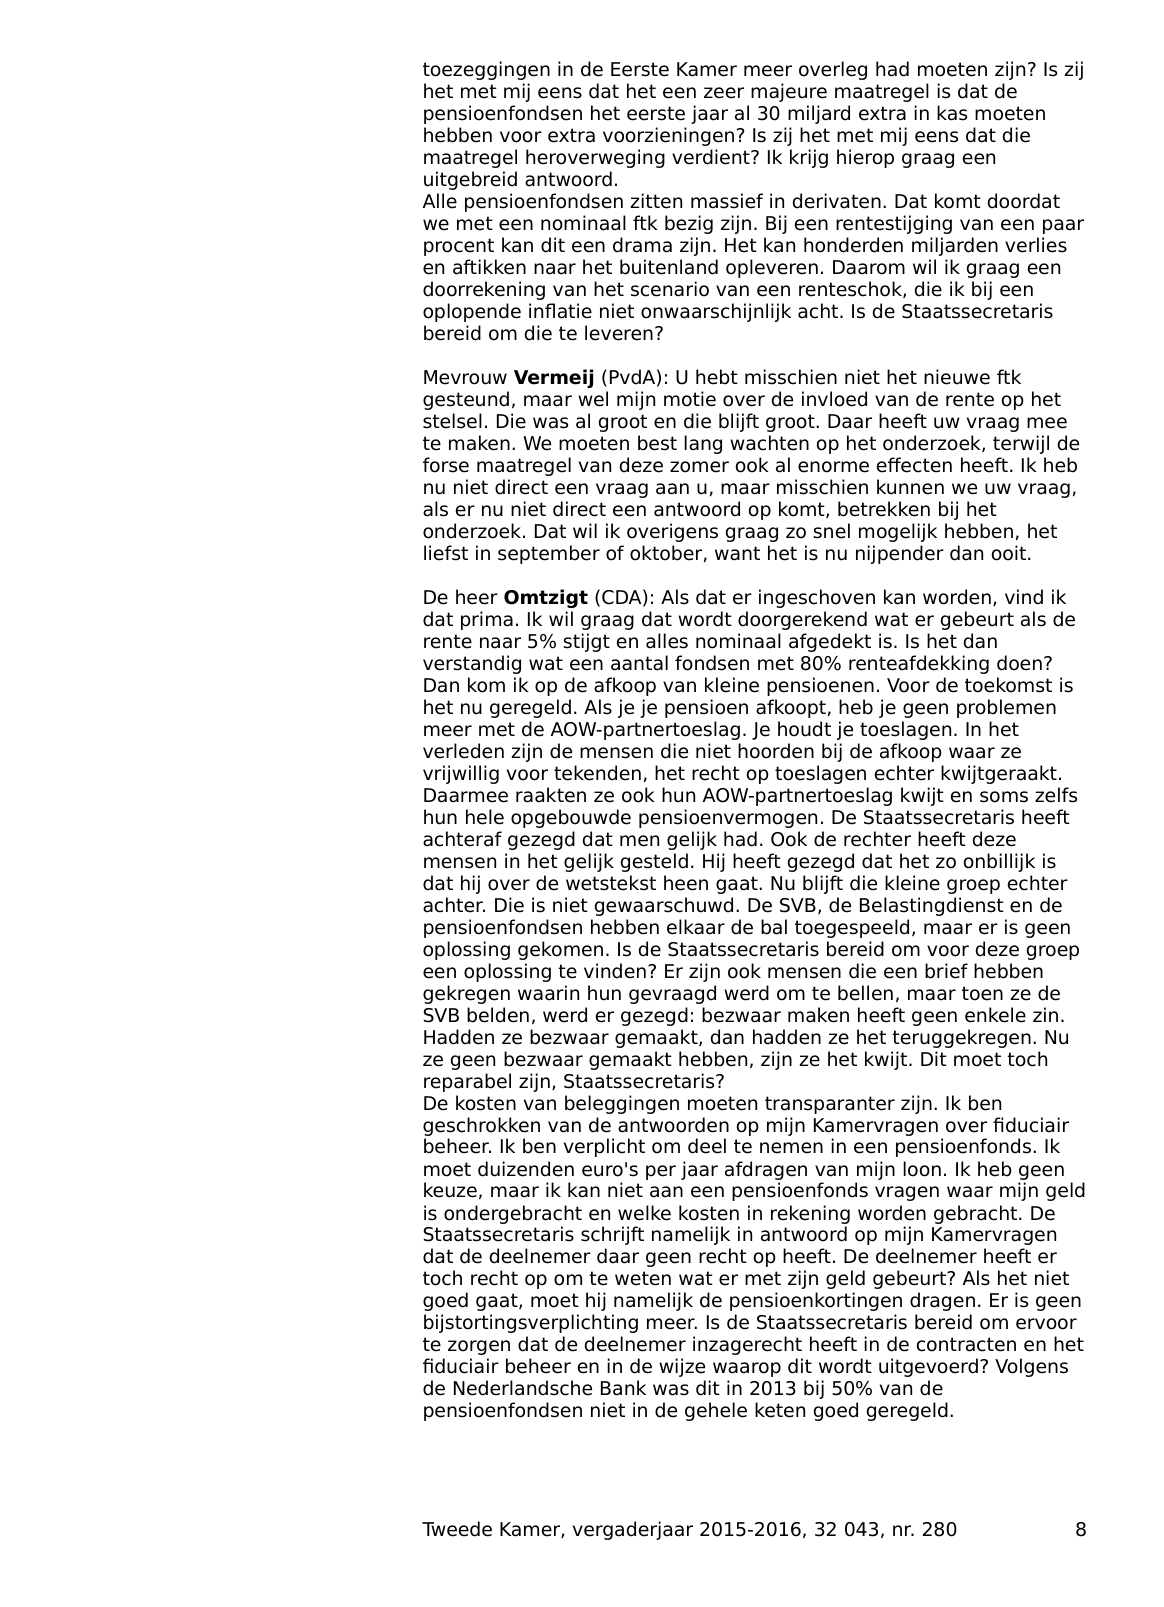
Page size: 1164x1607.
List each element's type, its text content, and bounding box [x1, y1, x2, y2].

text De kosten van beleggingen moeten transparanter zijn. Ik ben geschrokken van de antwoorden op mijn Kamervragen over fiduciair beheer. Ik ben verplicht om deel te nemen in een pensioenfonds. Ik moet duizenden euro's per jaar afdragen van mijn loon. Ik heb geen keuze, maar ik kan niet aan een pensioenfonds vragen waar mijn geld is ondergebracht en welke kosten in rekening worden gebracht. De Staatssecretaris schrijft namelijk in antwoord op mijn Kamervragen dat de deelnemer daar geen recht op heeft. De deelnemer heeft er toch recht op om te weten wat er met zijn geld gebeurt? Als het niet goed gaat, moet hij namelijk de pensioenkortingen dragen. Er is geen bijstortingsverplichting meer. Is de Staatssecretaris bereid om ervoor te zorgen dat de deelnemer inzagerecht heeft in de contracten en het fiduciair beheer en in de wijze waarop dit wordt uitgevoerd? Volgens de Nederlandsche Bank was dit in 2013 bij 50% van de pensioenfondsen niet in de gehele keten goed geregeld. [422, 1092, 1087, 1422]
text Mevrouw Vermeij (PvdA): U hebt misschien niet het nieuwe ftk gesteund, maar wel mijn motie over de invloed van de rente op het stelsel. Die was al groot en die blijft groot. Daar heeft uw vraag mee te maken. We moeten best lang wachten op het onderzoek, terwijl de forse maatregel van deze zomer ook al enorme effecten heeft. Ik heb nu niet direct een vraag aan u, maar misschien kunnen we uw vraag, als er nu niet direct een antwoord op komt, betrekken bij het onderzoek. Dat wil ik overigens graag zo snel mogelijk hebben, het liefst in september of oktober, want het is nu nijpender dan ooit. [422, 367, 1087, 565]
text De heer Omtzigt (CDA): Als dat er ingeschoven kan worden, vind ik dat prima. Ik wil graag dat wordt doorgerekend wat er gebeurt als de rente naar 5% stijgt en alles nominaal afgedekt is. Is het dan verstandig wat een aantal fondsen met 80% renteafdekking doen? [422, 587, 1087, 675]
text Alle pensioenfondsen zitten massief in derivaten. Dat komt doordat we met een nominaal ftk bezig zijn. Bij een rentestijging van een paar procent kan dit een drama zijn. Het kan honderden miljarden verlies en aftikken naar het buitenland opleveren. Daarom wil ik graag een doorrekening van het scenario van een renteschok, die ik bij een oplopende inflatie niet onwaarschijnlijk acht. Is de Staatssecretaris bereid om die te leveren? [422, 191, 1087, 345]
text Dan kom ik op de afkoop van kleine pensioenen. Voor de toekomst is het nu geregeld. Als je je pensioen afkoopt, heb je geen problemen meer met de AOW-partnertoeslag. Je houdt je toeslagen. In het verleden zijn de mensen die niet hoorden bij de afkoop waar ze vrijwillig voor tekenden, het recht op toeslagen echter kwijtgeraakt. Daarmee raakten ze ook hun AOW-partnertoeslag kwijt en soms zelfs hun hele opgebouwde pensioenvermogen. De Staatssecretaris heeft achteraf gezegd dat men gelijk had. Ook de rechter heeft deze mensen in het gelijk gesteld. Hij heeft gezegd dat het zo onbillijk is dat hij over de wetstekst heen gaat. Nu blijft die kleine groep echter achter. Die is niet gewaarschuwd. De SVB, de Belastingdienst en de pensioenfondsen hebben elkaar de bal toegespeeld, maar er is geen oplossing gekomen. Is de Staatssecretaris bereid om voor deze groep een oplossing te vinden? Er zijn ook mensen die een brief hebben gekregen waarin hun gevraagd werd om te bellen, maar toen ze de SVB belden, werd er gezegd: bezwaar maken heeft geen enkele zin. Hadden ze bezwaar gemaakt, dan hadden ze het teruggekregen. Nu ze geen bezwaar gemaakt hebben, zijn ze het kwijt. Dit moet toch reparabel zijn, Staatssecretaris? [422, 675, 1087, 1092]
text toezeggingen in de Eerste Kamer meer overleg had moeten zijn? Is zij het met mij eens dat het een zeer majeure maatregel is dat de pensioenfondsen het eerste jaar al 30 miljard extra in kas moeten hebben voor extra voorzieningen? Is zij het met mij eens dat die maatregel heroverweging verdient? Ik krijg hierop graag een uitgebreid antwoord. [422, 59, 1087, 191]
